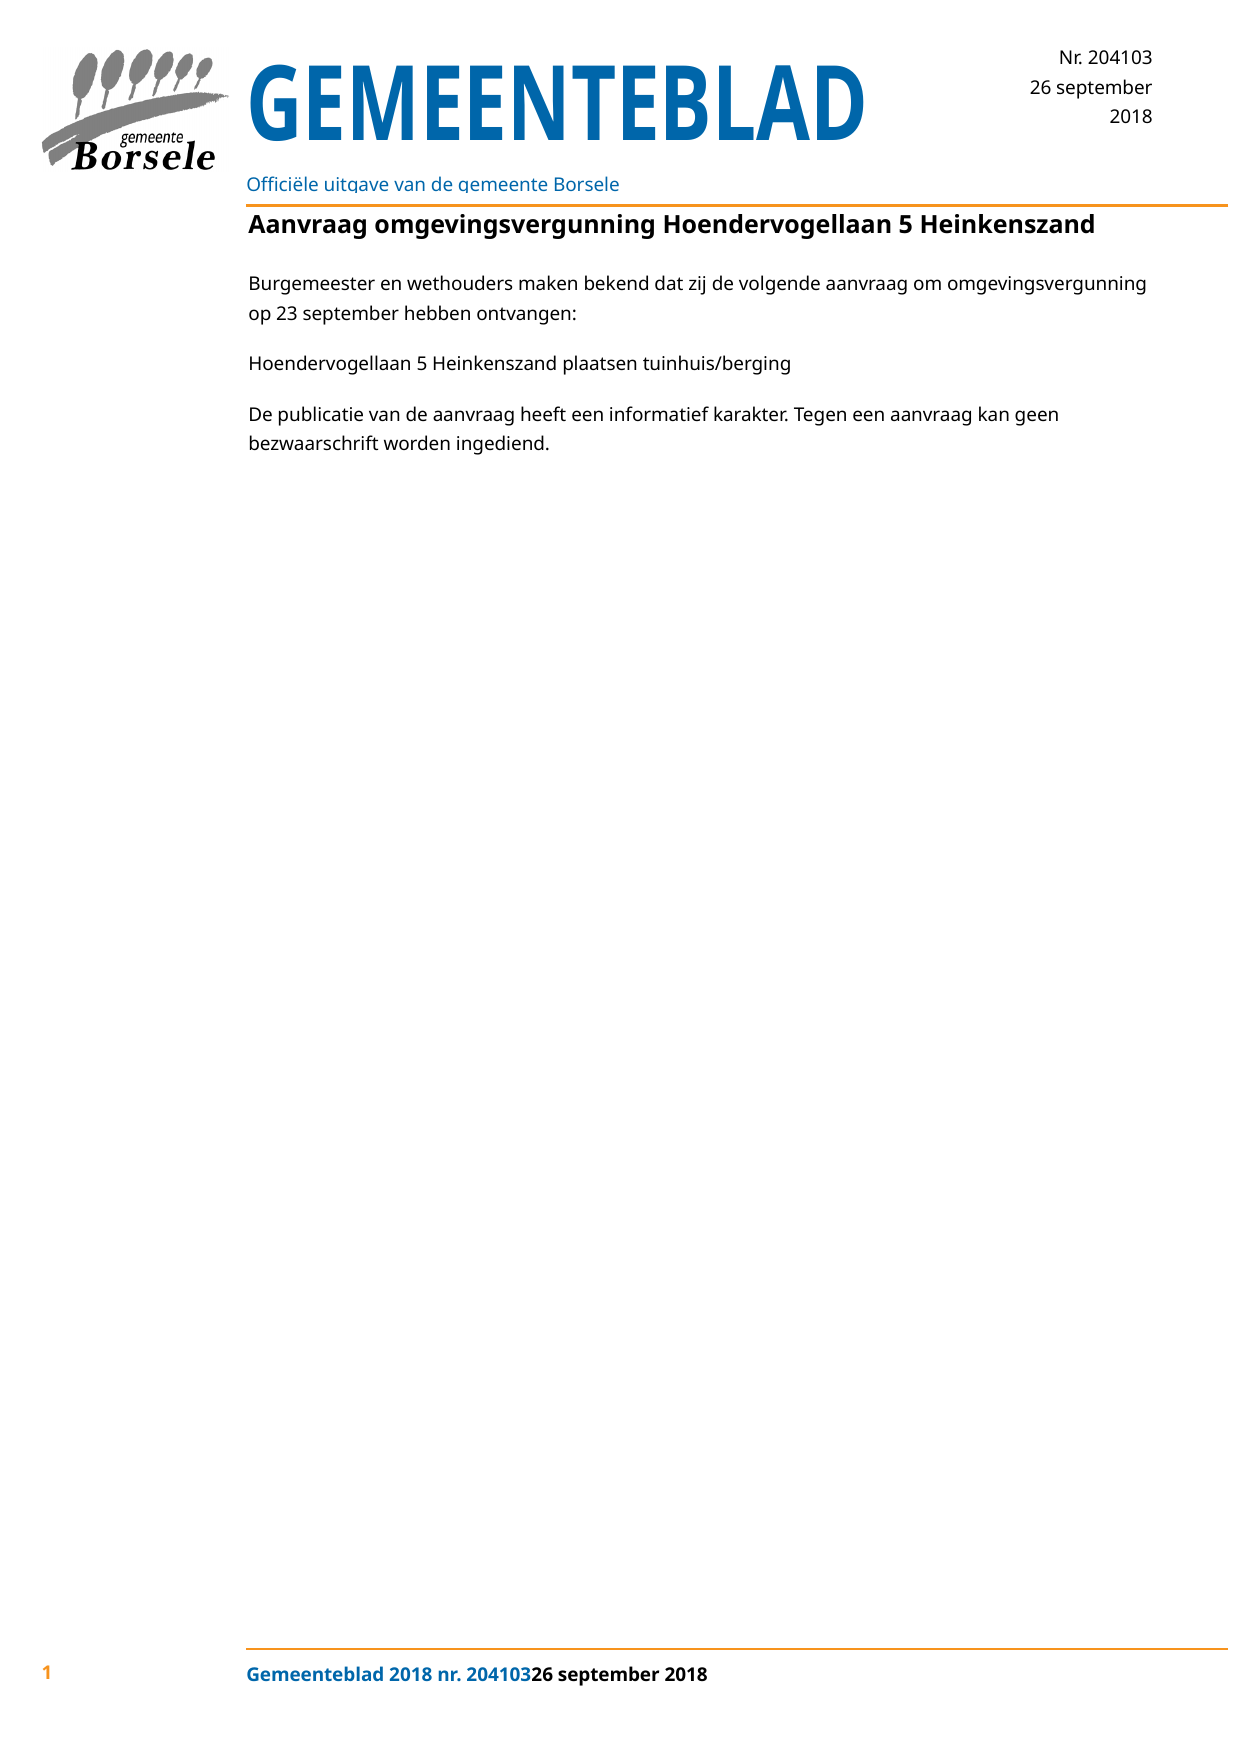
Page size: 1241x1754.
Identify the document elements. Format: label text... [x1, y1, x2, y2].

text Burgemeester en wethouders maken bekend dat zij de volgende aanvraag om omgevingsvergunning op 23 september hebben ontvangen: [248, 270, 1152, 326]
picture [41, 47, 231, 172]
text Hoendervogellaan 5 Heinkenszand plaatsen tuinhuis/berging [248, 350, 1152, 376]
text Aanvraag omgevingsvergunning Hoendervogellaan 5 Heinkenszand [248, 207, 1152, 241]
text De publicatie van de aanvraag heeft een informatief karakter. Tegen een aanvraag kan geen bezwaarschrift worden ingediend. [248, 401, 1152, 456]
